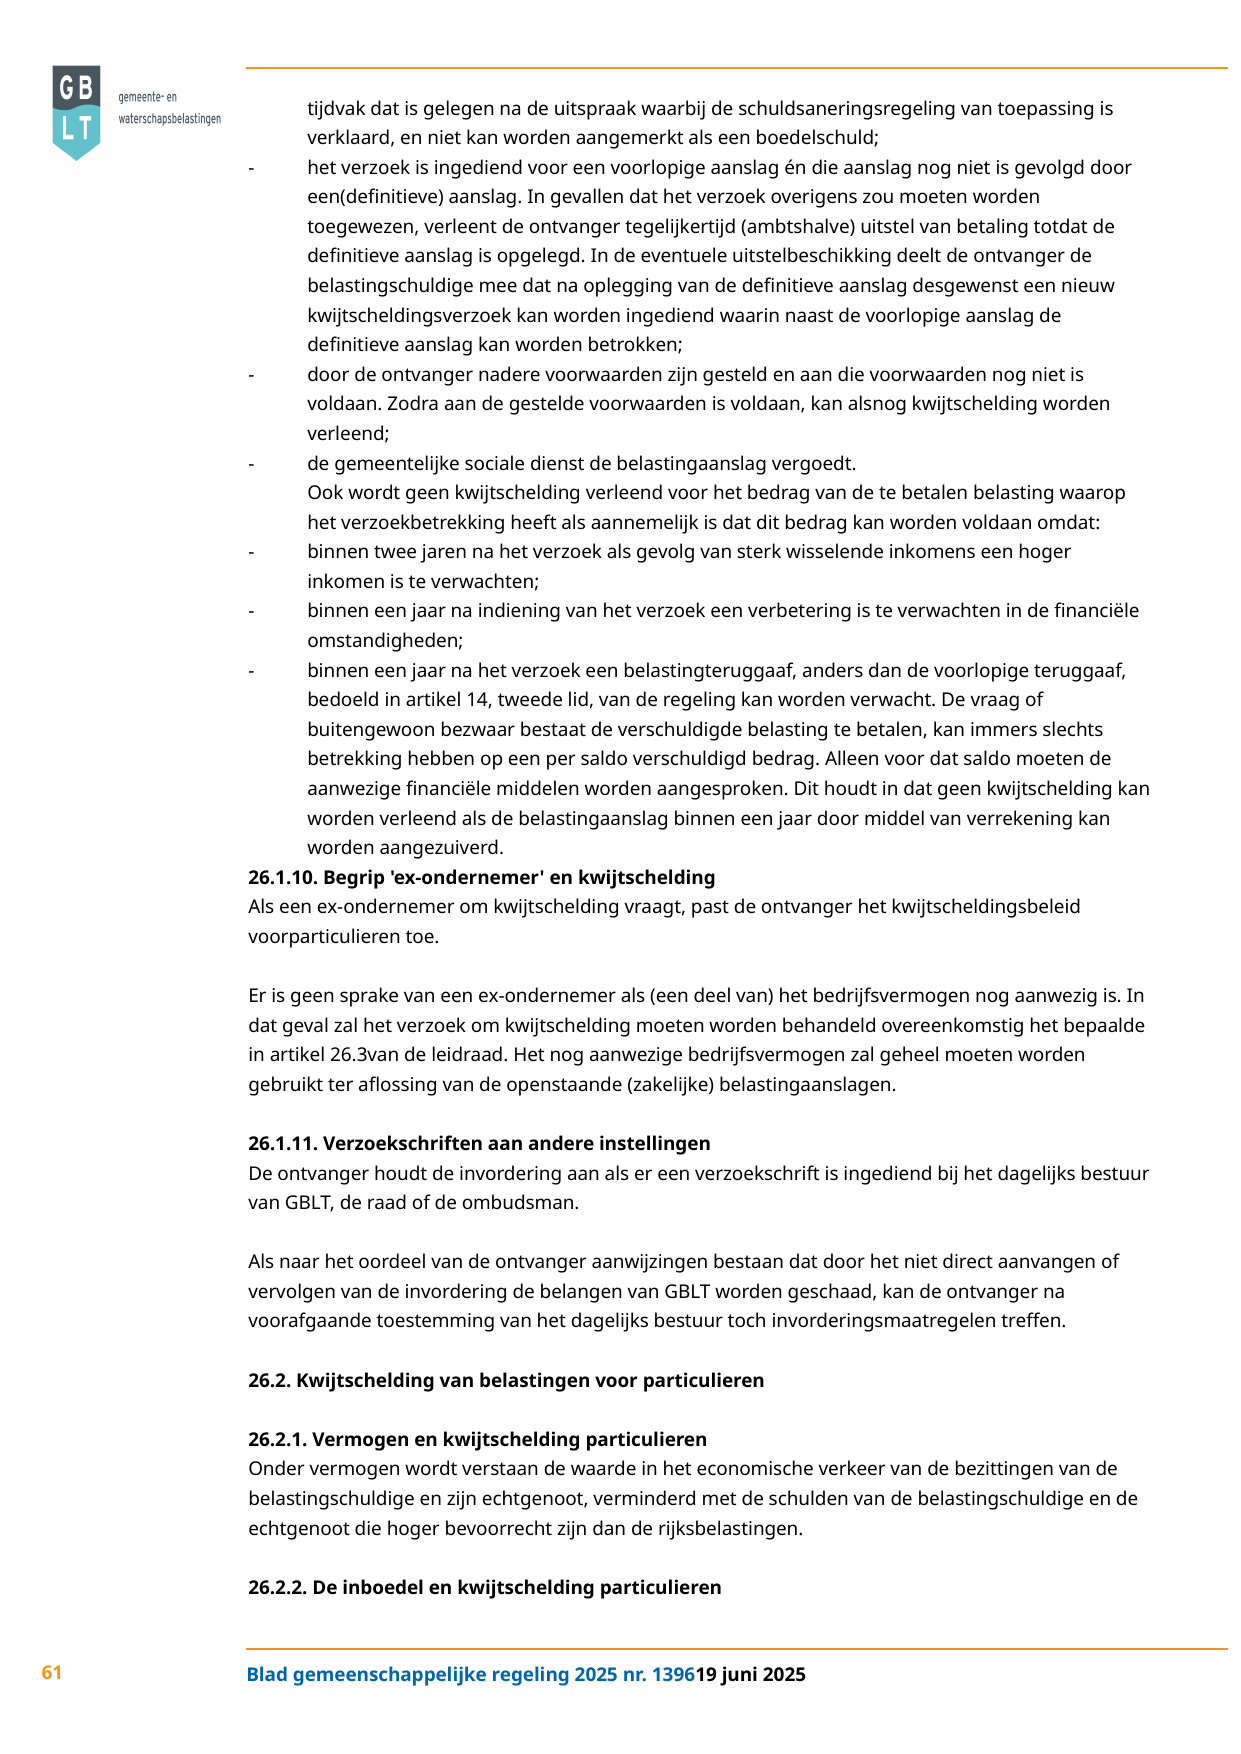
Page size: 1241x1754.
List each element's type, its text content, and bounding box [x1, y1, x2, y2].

text De ontvanger houdt de invordering aan als er een verzoekschrift is ingediend bij het dagelijks bestuur van GBLT, de raad of de ombudsman. [248, 1160, 1152, 1215]
list tijdvak dat is gelegen na de uitspraak waarbij de schuldsaneringsregeling van toepassing is verklaard, en niet kan worden aangemerkt als een boedelschuld; [248, 95, 1152, 150]
text 26.2.2. De inboedel en kwijtschelding particulieren [248, 1574, 1152, 1600]
list binnen twee jaren na het verzoek als gevolg van sterk wisselende inkomens een hoger inkomen is te verwachten; [248, 538, 1152, 594]
list de gemeentelijke sociale dienst de belastingaanslag vergoedt. [248, 450, 1152, 476]
text Als naar het oordeel van de ontvanger aanwijzingen bestaan dat door het niet direct aanvangen of vervolgen van de invordering de belangen van GBLT worden geschaad, kan de ontvanger na voorafgaande toestemming van het dagelijks bestuur toch invorderingsmaatregelen treffen. [248, 1248, 1152, 1333]
text 26.1.11. Verzoekschriften aan andere instellingen [248, 1130, 1152, 1156]
text 26.2. Kwijtschelding van belastingen voor particulieren [248, 1367, 1152, 1393]
list het verzoek is ingediend voor een voorlopige aanslag én die aanslag nog niet is gevolgd door een(definitieve) aanslag. In gevallen dat het verzoek overigens zou moeten worden toegewezen, verleent de ontvanger tegelijkertijd (ambtshalve) uitstel van betaling totdat de definitieve aanslag is opgelegd. In de eventuele uitstelbeschikking deelt de ontvanger de belastingschuldige mee dat na oplegging van de definitieve aanslag desgewenst een nieuw kwijtscheldingsverzoek kan worden ingediend waarin naast de voorlopige aanslag de definitieve aanslag kan worden betrokken; [248, 154, 1152, 357]
text 26.1.10. Begrip 'ex-ondernemer' en kwijtschelding [248, 864, 1152, 890]
text 26.2.1. Vermogen en kwijtschelding particulieren [248, 1426, 1152, 1452]
list binnen een jaar na indiening van het verzoek een verbetering is te verwachten in de financiële omstandigheden; [248, 598, 1152, 653]
list binnen een jaar na het verzoek een belastingteruggaaf, anders dan de voorlopige teruggaaf, bedoeld in artikel 14, tweede lid, van de regeling kan worden verwacht. De vraag of buitengewoon bezwaar bestaat de verschuldigde belasting te betalen, kan immers slechts betrekking hebben op een per saldo verschuldigd bedrag. Alleen voor dat saldo moeten de aanwezige financiële middelen worden aangesproken. Dit houdt in dat geen kwijtschelding kan worden verleend als de belastingaanslag binnen een jaar door middel van verrekening kan worden aangezuiverd. [248, 657, 1152, 860]
list Ook wordt geen kwijtschelding verleend voor het bedrag van de te betalen belasting waarop het verzoekbetrekking heeft als aannemelijk is dat dit bedrag kan worden voldaan omdat: [248, 479, 1152, 535]
text Onder vermogen wordt verstaan de waarde in het economische verkeer van de bezittingen van de belastingschuldige en zijn echtgenoot, verminderd met de schulden van de belastingschuldige en de echtgenoot die hoger bevoorrecht zijn dan de rijksbelastingen. [248, 1456, 1152, 1541]
text Als een ex-ondernemer om kwijtschelding vraagt, past de ontvanger het kwijtscheldingsbeleid voorparticulieren toe. [248, 893, 1152, 949]
list door de ontvanger nadere voorwaarden zijn gesteld en aan die voorwaarden nog niet is voldaan. Zodra aan de gestelde voorwaarden is voldaan, kan alsnog kwijtschelding worden verleend; [248, 361, 1152, 446]
picture [41, 47, 231, 172]
text Er is geen sprake van een ex-ondernemer als (een deel van) het bedrijfsvermogen nog aanwezig is. In dat geval zal het verzoek om kwijtschelding moeten worden behandeld overeenkomstig het bepaalde in artikel 26.3van de leidraad. Het nog aanwezige bedrijfsvermogen zal geheel moeten worden gebruikt ter aflossing van de openstaande (zakelijke) belastingaanslagen. [248, 982, 1152, 1097]
